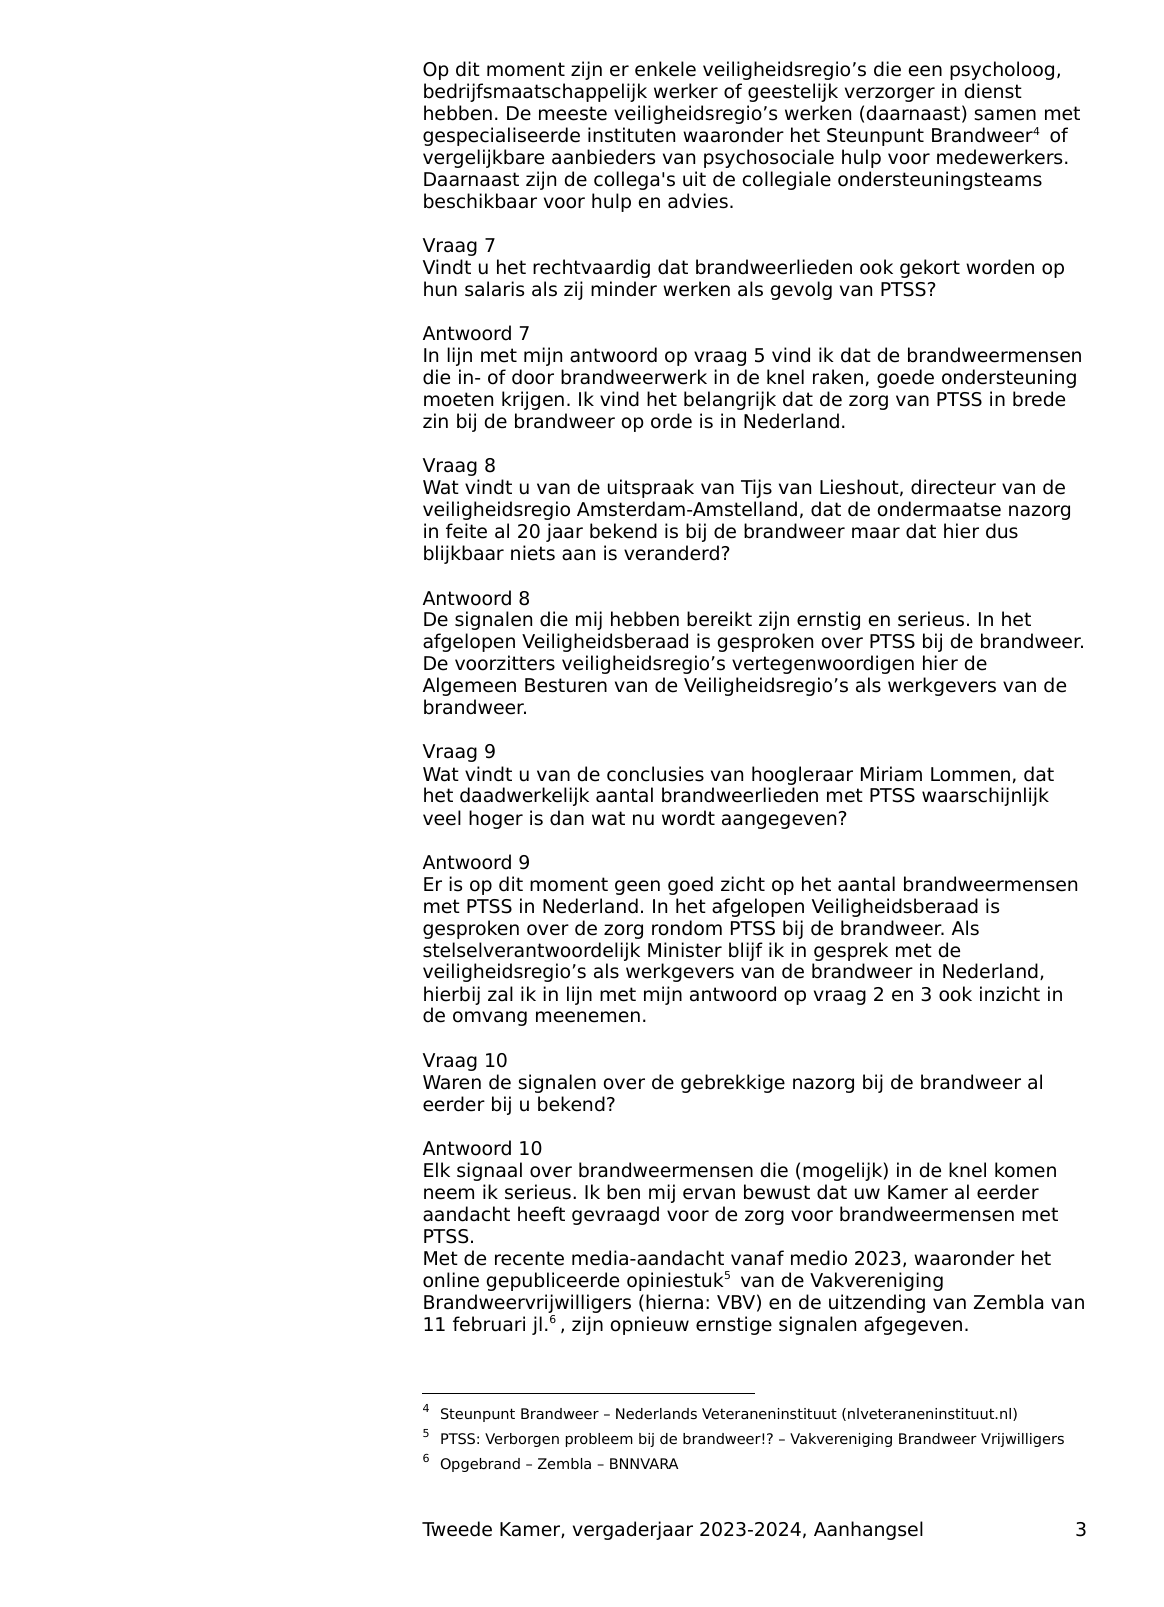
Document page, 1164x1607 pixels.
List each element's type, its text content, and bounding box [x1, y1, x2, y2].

text Waren de signalen over de gebrekkige nazorg bij de brandweer al eerder bij u bekend? [422, 1072, 1087, 1116]
text Wat vindt u van de conclusies van hoogleraar Miriam Lommen, dat het daadwerkelijk aantal brandweerlieden met PTSS waarschijnlijk veel hoger is dan wat nu wordt aangegeven? [422, 763, 1087, 829]
text Vraag 9 [422, 741, 1087, 763]
text Antwoord 10 [422, 1138, 1087, 1160]
text De signalen die mij hebben bereikt zijn ernstig en serieus. In het afgelopen Veiligheidsberaad is gesproken over PTSS bij de brandweer. De voorzitters veiligheidsregio’s vertegenwoordigen hier de Algemeen Besturen van de Veiligheidsregio’s als werkgevers van de brandweer. [422, 609, 1087, 719]
text PTSS: Verborgen probleem bij de brandweer!? – Vakvereniging Brandweer Vrijwilligers [422, 1427, 1087, 1449]
text Steunpunt Brandweer – Nederlands Veteraneninstituut (nlveteraneninstituut.nl) [422, 1402, 1087, 1424]
text Vraag 10 [422, 1049, 1087, 1072]
text Op dit moment zijn er enkele veiligheidsregio’s die een psycholoog, bedrijfsmaatschappelijk werker of geestelijk verzorger in dienst hebben. De meeste veiligheidsregio’s werken (daarnaast) samen met gespecialiseerde instituten waaronder het Steunpunt Brandweer of vergelijkbare aanbieders van psychosociale hulp voor medewerkers. Daarnaast zijn de collega's uit de collegiale ondersteuningsteams beschikbaar voor hulp en advies. [422, 59, 1087, 213]
text Antwoord 8 [422, 587, 1087, 609]
text Elk signaal over brandweermensen die (mogelijk) in de knel komen neem ik serieus. Ik ben mij ervan bewust dat uw Kamer al eerder aandacht heeft gevraagd voor de zorg voor brandweermensen met PTSS. [422, 1160, 1087, 1248]
text Vindt u het rechtvaardig dat brandweerlieden ook gekort worden op hun salaris als zij minder werken als gevolg van PTSS? [422, 257, 1087, 301]
text Antwoord 7 [422, 323, 1087, 345]
text Vraag 8 [422, 455, 1087, 477]
text Opgebrand – Zembla – BNNVARA [422, 1452, 1087, 1474]
text Antwoord 9 [422, 852, 1087, 873]
text Vraag 7 [422, 235, 1087, 257]
text Wat vindt u van de uitspraak van Tijs van Lieshout, directeur van de veiligheidsregio Amsterdam-Amstelland, dat de ondermaatse nazorg in feite al 20 jaar bekend is bij de brandweer maar dat hier dus blijkbaar niets aan is veranderd? [422, 477, 1087, 565]
text In lijn met mijn antwoord op vraag 5 vind ik dat de brandweermensen die in- of door brandweerwerk in de knel raken, goede ondersteuning moeten krijgen. Ik vind het belangrijk dat de zorg van PTSS in brede zin bij de brandweer op orde is in Nederland. [422, 345, 1087, 433]
text Er is op dit moment geen goed zicht op het aantal brandweermensen met PTSS in Nederland. In het afgelopen Veiligheidsberaad is gesproken over de zorg rondom PTSS bij de brandweer. Als stelselverantwoordelijk Minister blijf ik in gesprek met de veiligheidsregio’s als werkgevers van de brandweer in Nederland, hierbij zal ik in lijn met mijn antwoord op vraag 2 en 3 ook inzicht in de omvang meenemen. [422, 873, 1087, 1027]
text Met de recente media-aandacht vanaf medio 2023, waaronder het online gepubliceerde opiniestuk van de Vakvereniging Brandweervrijwilligers (hierna: VBV) en de uitzending van Zembla van 11 februari jl., zijn opnieuw ernstige signalen afgegeven. [422, 1248, 1087, 1336]
